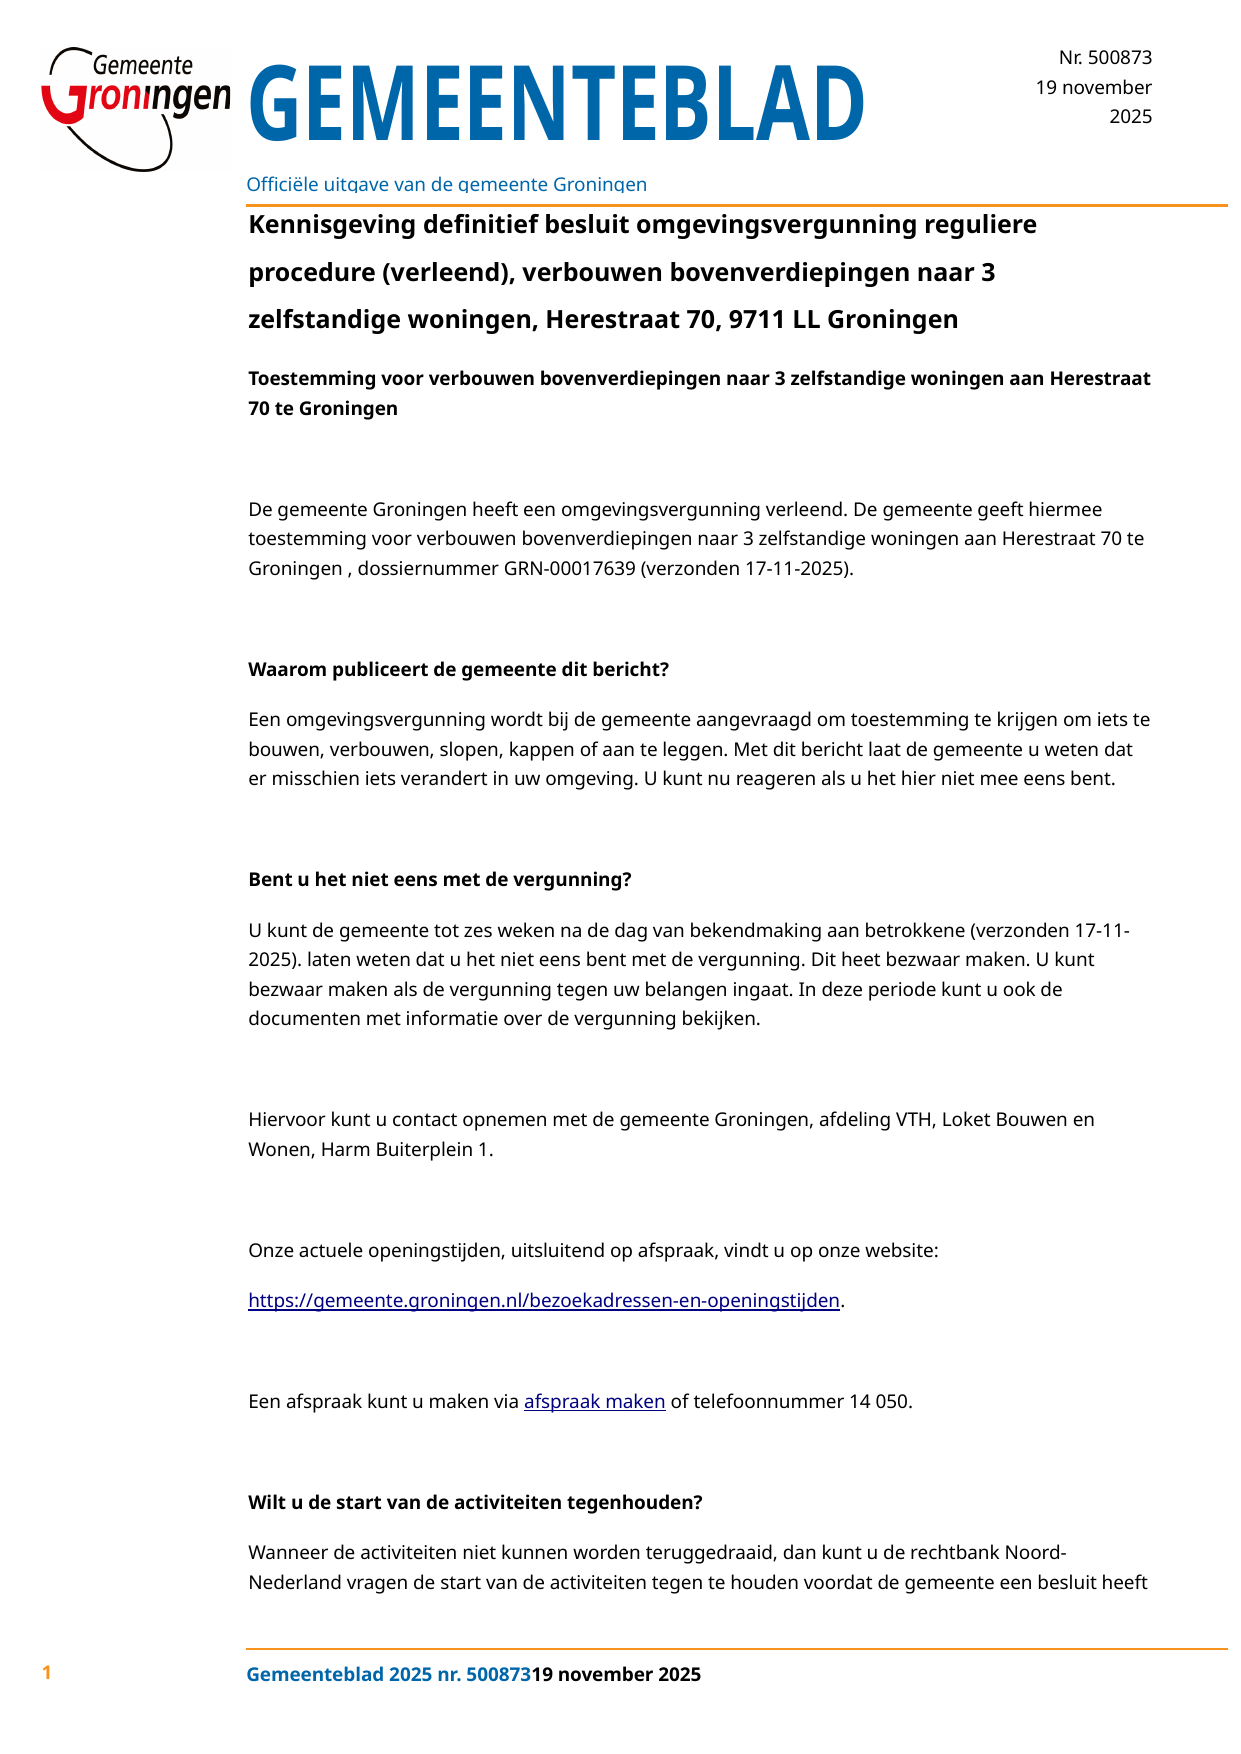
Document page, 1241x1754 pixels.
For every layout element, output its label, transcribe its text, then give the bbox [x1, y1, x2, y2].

text Een afspraak kunt u maken via afspraak maken of telefoonnummer 14 050. [248, 1388, 1152, 1414]
text Wilt u de start van de activiteiten tegenhouden? [248, 1489, 1152, 1514]
text Kennisgeving definitief besluit omgevingsvergunning reguliere procedure (verleend), verbouwen bovenverdiepingen naar 3 zelfstandige woningen, Herestraat 70, 9711 LL Groningen [248, 207, 1152, 336]
text Een omgevingsvergunning wordt bij de gemeente aangevraagd om toestemming te krijgen om iets te bouwen, verbouwen, slopen, kappen of aan te leggen. Met dit bericht laat de gemeente u weten dat er misschien iets verandert in uw omgeving. U kunt nu reageren als u het hier niet mee eens bent. [248, 706, 1152, 791]
text https://gemeente.groningen.nl/bezoekadressen-en-openingstijden. [248, 1287, 1152, 1313]
text Toestemming voor verbouwen bovenverdiepingen naar 3 zelfstandige woningen aan Herestraat 70 te Groningen [248, 366, 1152, 421]
picture [41, 47, 231, 172]
text Onze actuele openingstijden, uitsluitend op afspraak, vindt u op onze website: [248, 1237, 1152, 1262]
text U kunt de gemeente tot zes weken na de dag van bekendmaking aan betrokkene (verzonden 17-11-2025). laten weten dat u het niet eens bent met de vergunning. Dit heet bezwaar maken. U kunt bezwaar maken als de vergunning tegen uw belangen ingaat. In deze periode kunt u ook de documenten met informatie over de vergunning bekijken. [248, 917, 1152, 1031]
text Waarom publiceert de gemeente dit bericht? [248, 656, 1152, 682]
text Hiervoor kunt u contact opnemen met de gemeente Groningen, afdeling VTH, Loket Bouwen en Wonen, Harm Buiterplein 1. [248, 1106, 1152, 1162]
text De gemeente Groningen heeft een omgevingsvergunning verleend. De gemeente geeft hiermee toestemming voor verbouwen bovenverdiepingen naar 3 zelfstandige woningen aan Herestraat 70 te Groningen , dossiernummer GRN-00017639 (verzonden 17-11-2025). [248, 496, 1152, 581]
text Wanneer de activiteiten niet kunnen worden teruggedraaid, dan kunt u de rechtbank Noord-Nederland vragen de start van de activiteiten tegen te houden voordat de gemeente een besluit heeft [248, 1539, 1152, 1594]
text Bent u het niet eens met de vergunning? [248, 866, 1152, 892]
